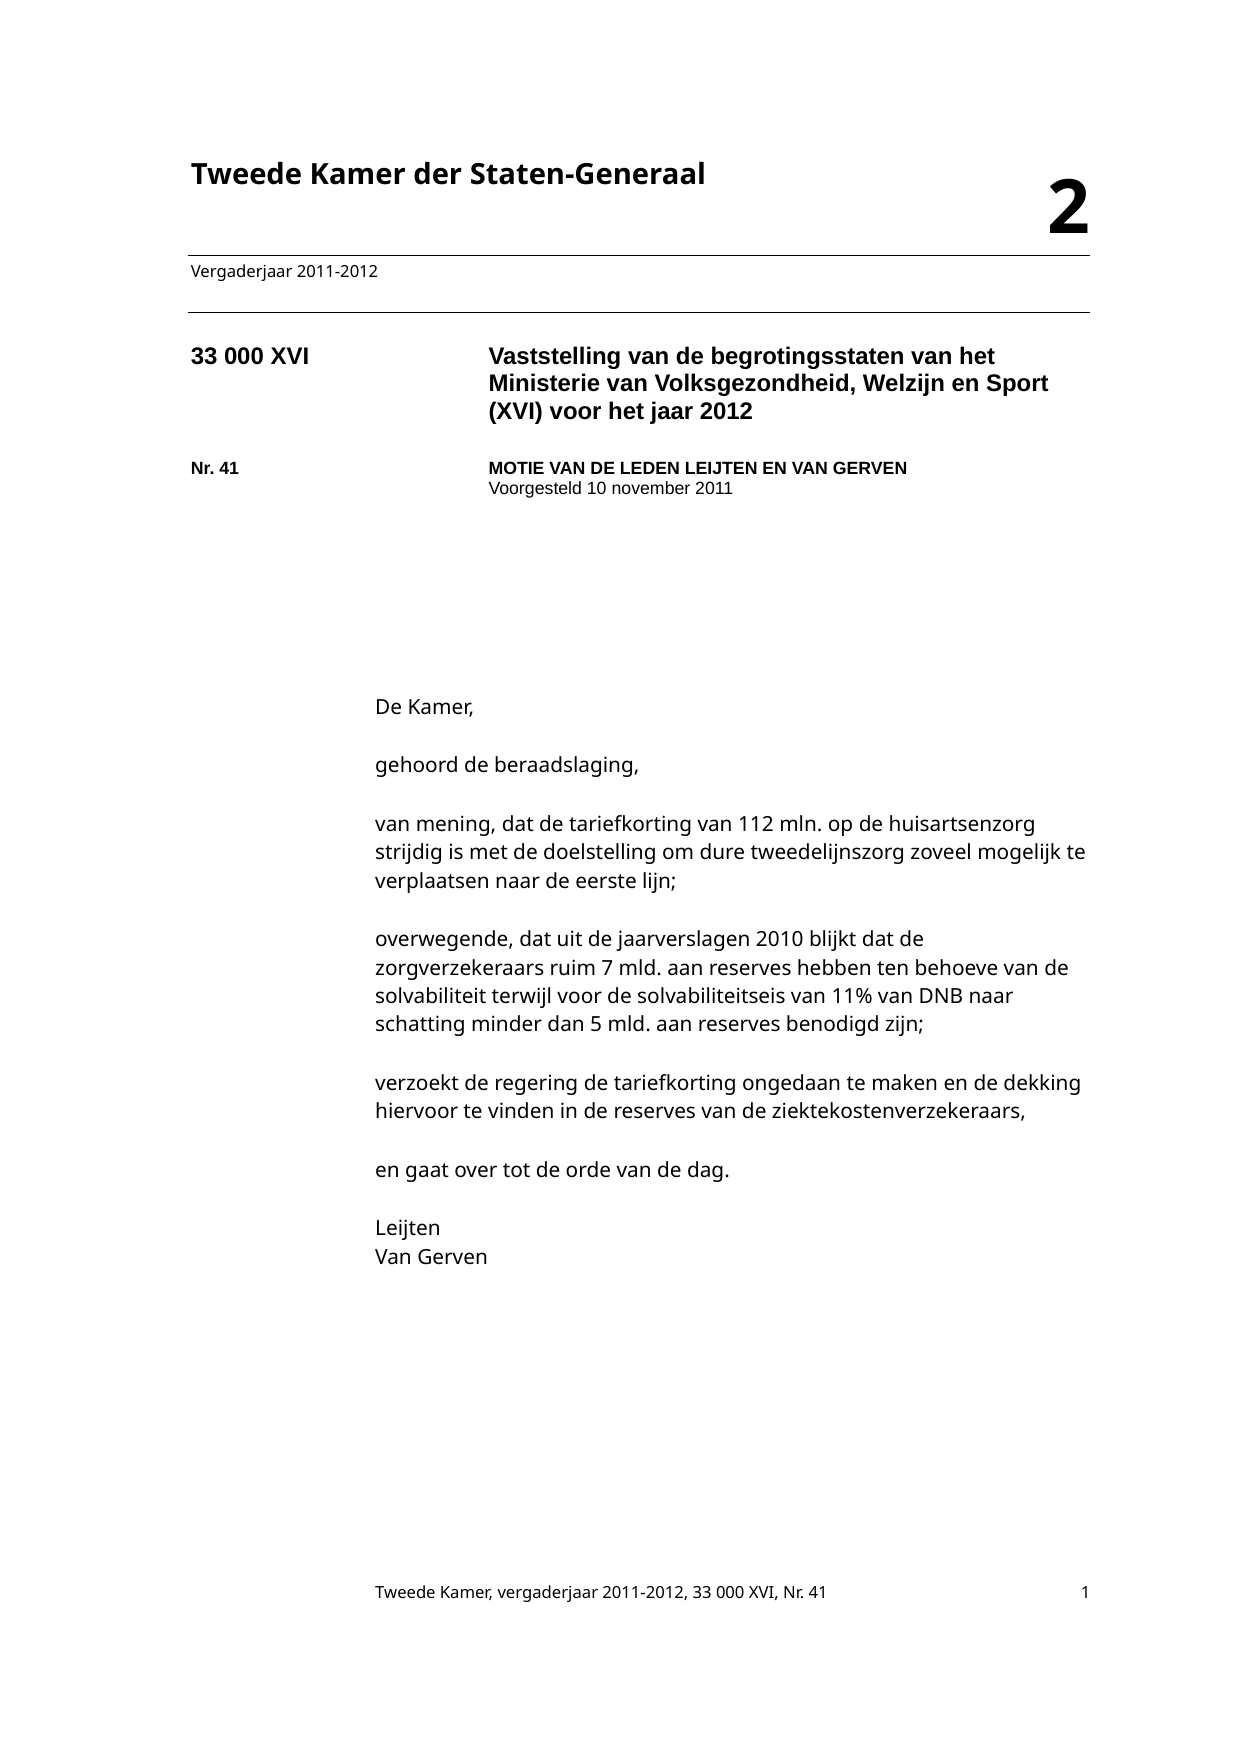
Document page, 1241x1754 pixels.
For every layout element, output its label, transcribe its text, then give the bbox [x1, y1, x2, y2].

text overwegende, dat uit de jaarverslagen 2010 blijkt dat de zorgverzekeraars ruim 7 mld. aan reserves hebben ten behoeve van de solvabiliteit terwijl voor de solvabiliteitseis van 11% van DNB naar schatting minder dan 5 mld. aan reserves benodigd zijn; [375, 924, 1090, 1038]
table_cell Vaststelling van de begrotingsstaten van het Ministerie van Volksgezondheid, Welzijn en Sport (XVI) voor het jaar 2012 [485, 339, 1090, 454]
table_header 2 [910, 150, 1090, 255]
text Leijten [375, 1213, 1090, 1242]
text Van Gerven [375, 1242, 1090, 1270]
table_cell [188, 313, 485, 339]
table_cell 33 000 XVI [188, 339, 485, 454]
text De Kamer, [375, 692, 1090, 721]
text en gaat over tot de orde van de dag. [375, 1155, 1090, 1183]
table_cell Nr. 41 [188, 455, 485, 573]
table_header Tweede Kamer der Staten-Generaal [188, 150, 909, 255]
text verzoekt de regering de tariefkorting ongedaan te maken en de dekking hiervoor te vinden in de reserves van de ziektekostenverzekeraars, [375, 1068, 1090, 1125]
table_cell MOTIE VAN DE LEDEN LEIJTEN EN VAN GERVEN Voorgesteld 10 november 2011 [485, 455, 1090, 573]
text van mening, dat de tariefkorting van 112 mln. op de huisartsenzorg strijdig is met de doelstelling om dure tweedelijnszorg zoveel mogelijk te verplaatsen naar de eerste lijn; [375, 809, 1090, 894]
table_cell [485, 256, 1090, 312]
text gehoord de beraadslaging, [375, 751, 1090, 779]
table_cell Vergaderjaar 2011-2012 [188, 256, 485, 312]
table_cell [485, 313, 1090, 339]
